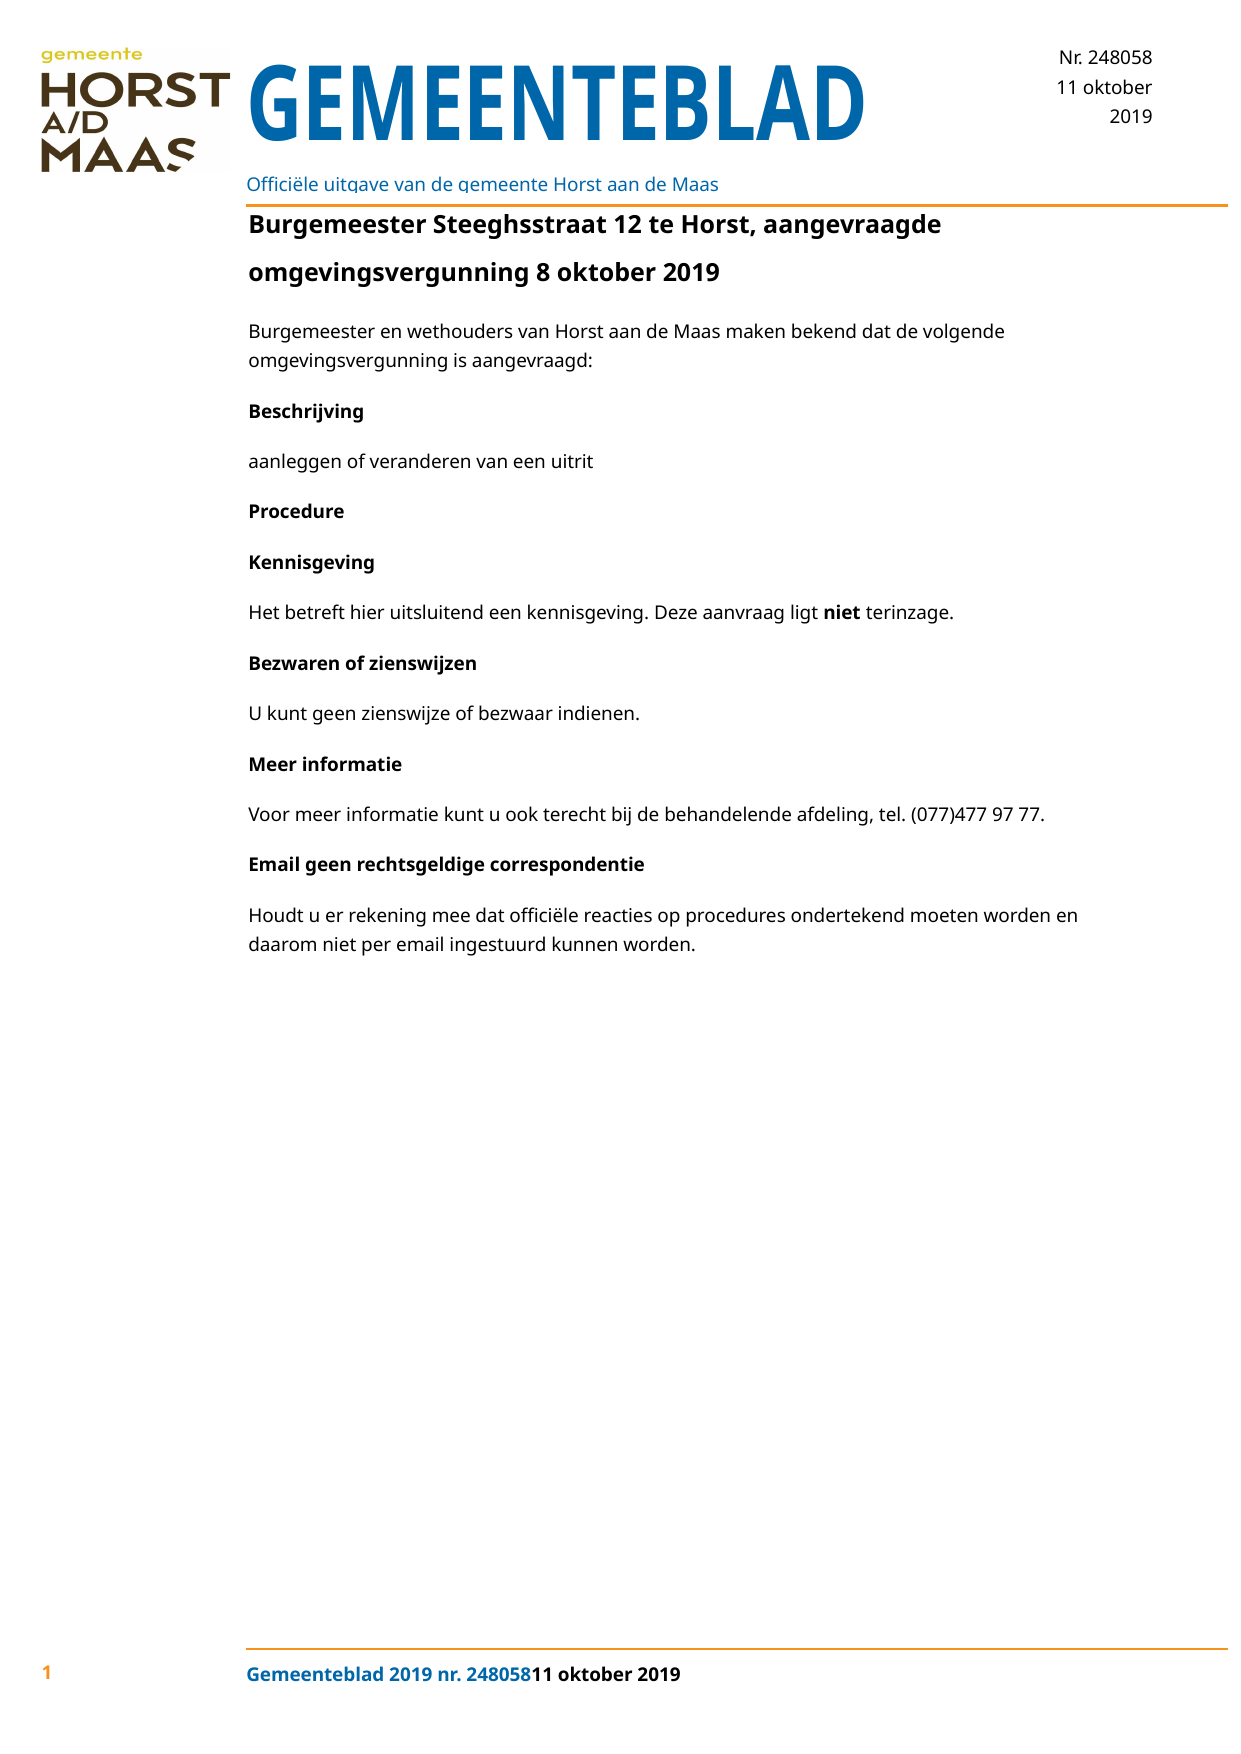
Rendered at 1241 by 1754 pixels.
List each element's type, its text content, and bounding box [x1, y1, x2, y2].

picture [41, 47, 231, 172]
text Houdt u er rekening mee dat officiële reacties op procedures ondertekend moeten worden en daarom niet per email ingestuurd kunnen worden. [248, 902, 1152, 957]
text aanleggen of veranderen van een uitrit [248, 448, 1152, 474]
text Kennisgeving [248, 549, 1152, 575]
text Burgemeester Steeghsstraat 12 te Horst, aangevraagde omgevingsvergunning 8 oktober 2019 [248, 207, 1152, 288]
text Burgemeester en wethouders van Horst aan de Maas maken bekend dat de volgende omgevingsvergunning is aangevraagd: [248, 318, 1152, 373]
text Bezwaren of zienswijzen [248, 650, 1152, 676]
text U kunt geen zienswijze of bezwaar indienen. [248, 700, 1152, 726]
text Het betreft hier uitsluitend een kennisgeving. Deze aanvraag ligt niet terinzage. [248, 599, 1152, 625]
text Voor meer informatie kunt u ook terecht bij de behandelende afdeling, tel. (077)477 97 77. [248, 801, 1152, 827]
text Procedure [248, 499, 1152, 524]
text Meer informatie [248, 751, 1152, 777]
text Email geen rechtsgeldige correspondentie [248, 852, 1152, 877]
text Beschrijving [248, 398, 1152, 424]
